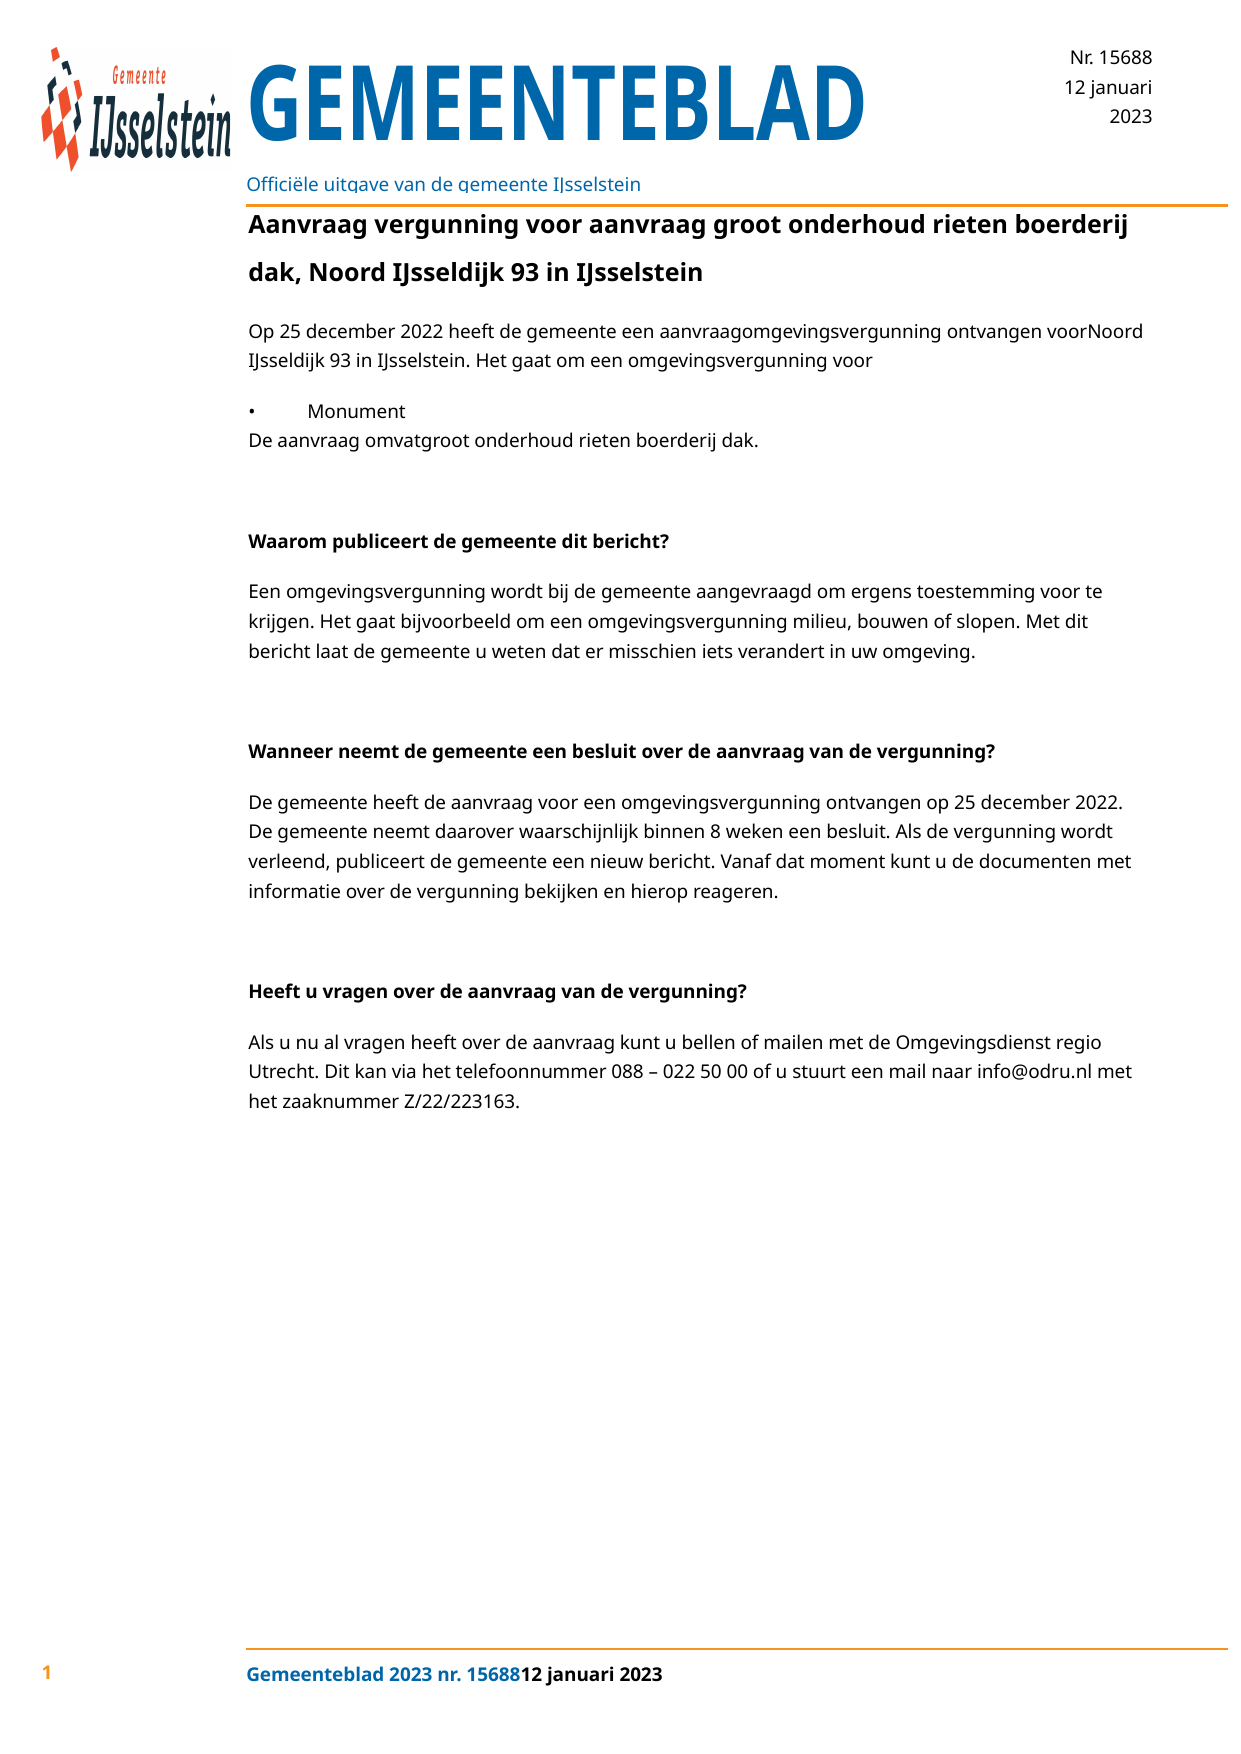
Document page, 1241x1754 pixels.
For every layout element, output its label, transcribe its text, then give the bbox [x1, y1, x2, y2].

text Een omgevingsvergunning wordt bij de gemeente aangevraagd om ergens toestemming voor te krijgen. Het gaat bijvoorbeeld om een omgevingsvergunning milieu, bouwen of slopen. Met dit bericht laat de gemeente u weten dat er misschien iets verandert in uw omgeving. [248, 579, 1152, 664]
text Waarom publiceert de gemeente dit bericht? [248, 528, 1152, 554]
picture [41, 47, 231, 172]
text Heeft u vragen over de aanvraag van de vergunning? [248, 979, 1152, 1004]
text Aanvraag vergunning voor aanvraag groot onderhoud rieten boerderij dak, Noord IJsseldijk 93 in IJsselstein [248, 207, 1152, 288]
text Als u nu al vragen heeft over de aanvraag kunt u bellen of mailen met de Omgevingsdienst regio Utrecht. Dit kan via het telefoonnummer 088 – 022 50 00 of u stuurt een mail naar info@odru.nl met het zaaknummer Z/22/223163. [248, 1029, 1152, 1114]
text Wanneer neemt de gemeente een besluit over de aanvraag van de vergunning? [248, 739, 1152, 764]
text Op 25 december 2022 heeft de gemeente een aanvraagomgevingsvergunning ontvangen voorNoord IJsseldijk 93 in IJsselstein. Het gaat om een omgevingsvergunning voor [248, 318, 1152, 373]
text De aanvraag omvatgroot onderhoud rieten boerderij dak. [248, 427, 1152, 453]
list Monument [248, 398, 1152, 424]
text De gemeente heeft de aanvraag voor een omgevingsvergunning ontvangen op 25 december 2022. De gemeente neemt daarover waarschijnlijk binnen 8 weken een besluit. Als de vergunning wordt verleend, publiceert de gemeente een nieuw bericht. Vanaf dat moment kunt u de documenten met informatie over de vergunning bekijken en hierop reageren. [248, 789, 1152, 904]
